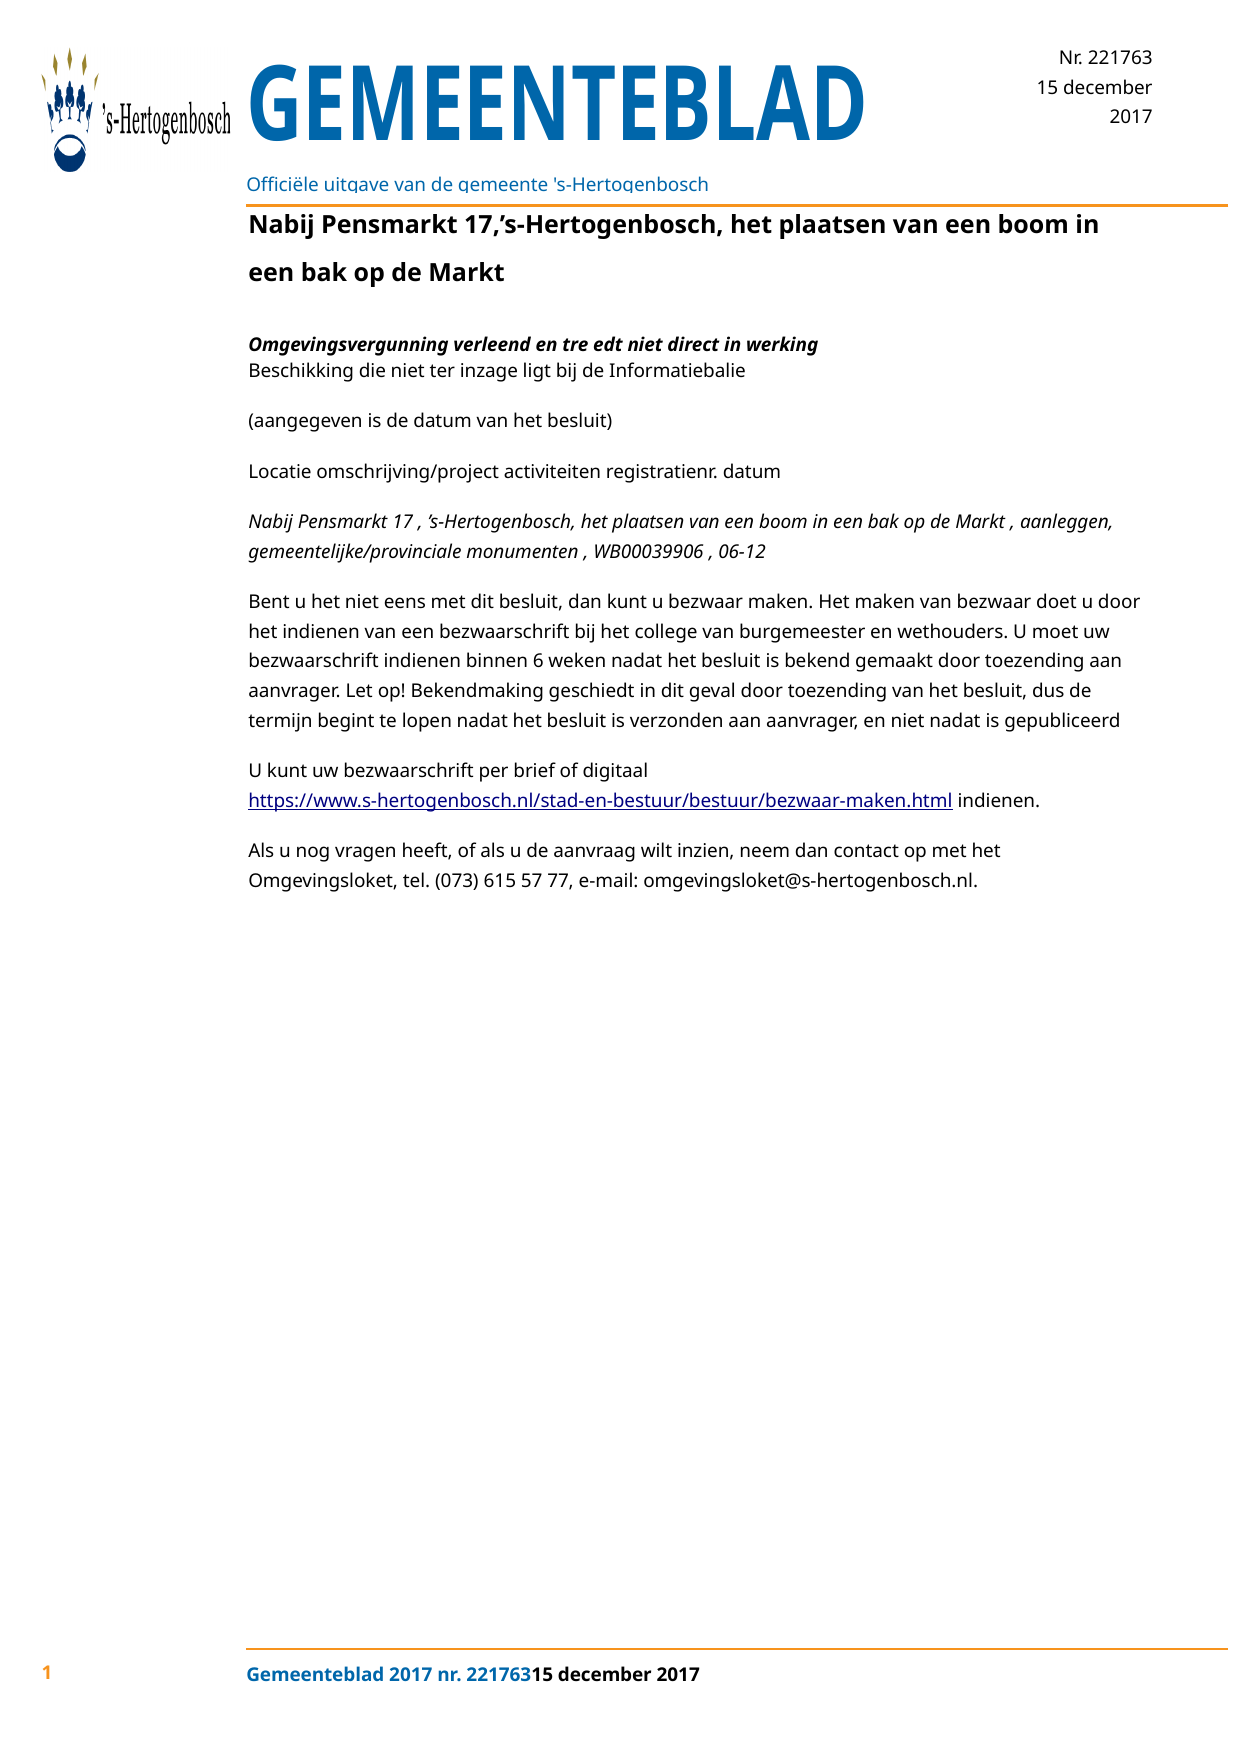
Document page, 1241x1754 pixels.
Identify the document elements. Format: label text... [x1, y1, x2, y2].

text Beschikking die niet ter inzage ligt bij de Informatiebalie [248, 357, 1152, 383]
text Bent u het niet eens met dit besluit, dan kunt u bezwaar maken. Het maken van bezwaar doet u door het indienen van een bezwaarschrift bij het college van burgemeester en wethouders. U moet uw bezwaarschrift indienen binnen 6 weken nadat het besluit is bekend gemaakt door toezending aan aanvrager. Let op! Bekendmaking geschiedt in dit geval door toezending van het besluit, dus de termijn begint te lopen nadat het besluit is verzonden aan aanvrager, en niet nadat is gepubliceerd [248, 588, 1152, 732]
text Als u nog vragen heeft, of als u de aanvraag wilt inzien, neem dan contact op met het Omgevingsloket, tel. (073) 615 57 77, e-mail: omgevingsloket@s-hertogenbosch.nl. [248, 837, 1152, 892]
text (aangegeven is de datum van het besluit) [248, 408, 1152, 433]
text Locatie omschrijving/project activiteiten registratienr. datum [248, 458, 1152, 484]
picture [41, 47, 231, 172]
text Nabij Pensmarkt 17,’s-Hertogenbosch, het plaatsen van een boom in een bak op de Markt [248, 207, 1152, 288]
text Nabij Pensmarkt 17 , ’s-Hertogenbosch, het plaatsen van een boom in een bak op de Markt , aanleggen, gemeentelijke/provinciale monumenten , WB00039906 , 06-12 [248, 508, 1152, 564]
text U kunt uw bezwaarschrift per brief of digitaal https://www.s-hertogenbosch.nl/stad-en-bestuur/bestuur/bezwaar-maken.html indienen. [248, 757, 1152, 812]
text Omgevingsvergunning verleend en tre edt niet direct in werking [248, 331, 1152, 357]
